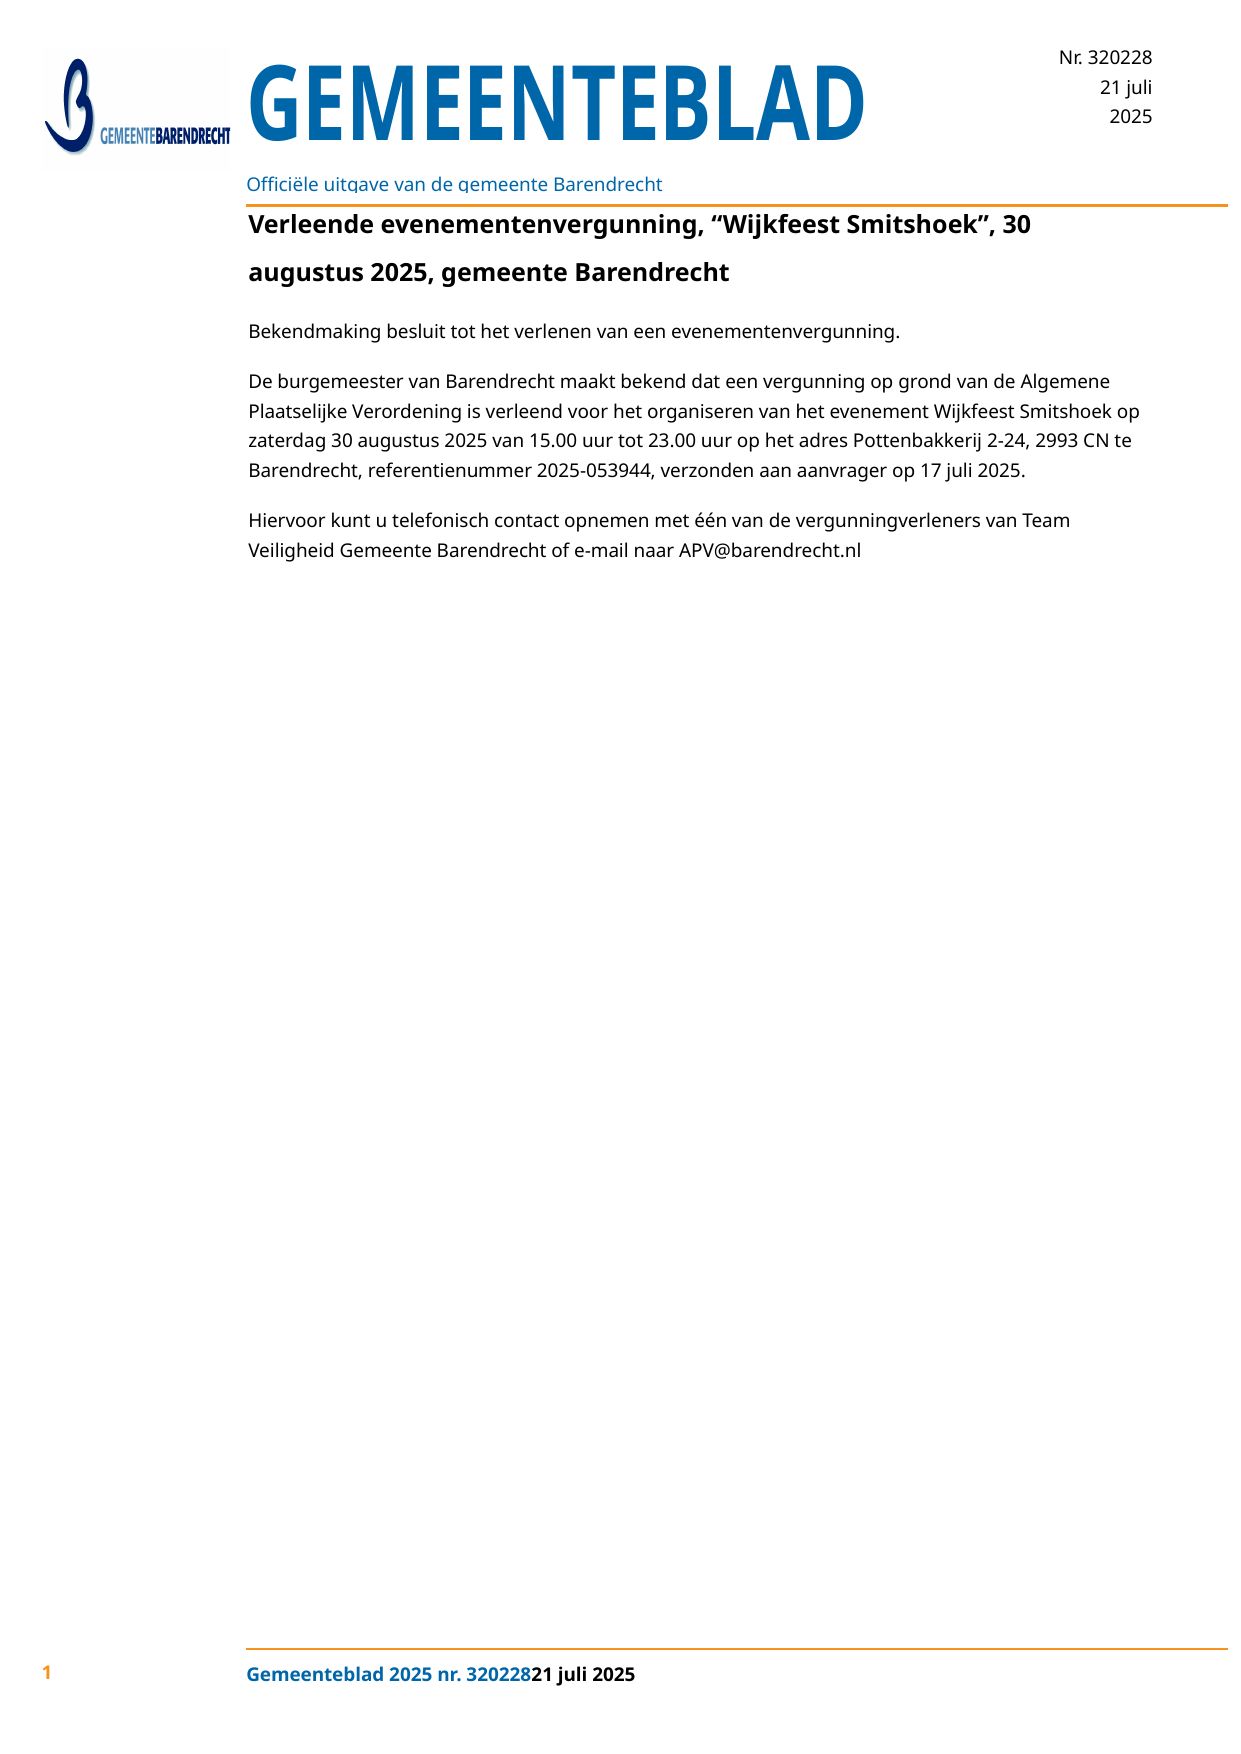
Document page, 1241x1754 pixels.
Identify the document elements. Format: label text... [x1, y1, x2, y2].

text Verleende evenementenvergunning, “Wijkfeest Smitshoek”, 30 augustus 2025, gemeente Barendrecht [248, 207, 1152, 288]
text Bekendmaking besluit tot het verlenen van een evenementenvergunning. [248, 318, 1152, 344]
text De burgemeester van Barendrecht maakt bekend dat een vergunning op grond van de Algemene Plaatselijke Verordening is verleend voor het organiseren van het evenement Wijkfeest Smitshoek op zaterdag 30 augustus 2025 van 15.00 uur tot 23.00 uur op het adres Pottenbakkerij 2-24, 2993 CN te Barendrecht, referentienummer 2025-053944, verzonden aan aanvrager op 17 juli 2025. [248, 368, 1152, 483]
text Hiervoor kunt u telefonisch contact opnemen met één van de vergunningverleners van Team Veiligheid Gemeente Barendrecht of e-mail naar APV@barendrecht.nl [248, 507, 1152, 563]
picture [41, 47, 231, 172]
